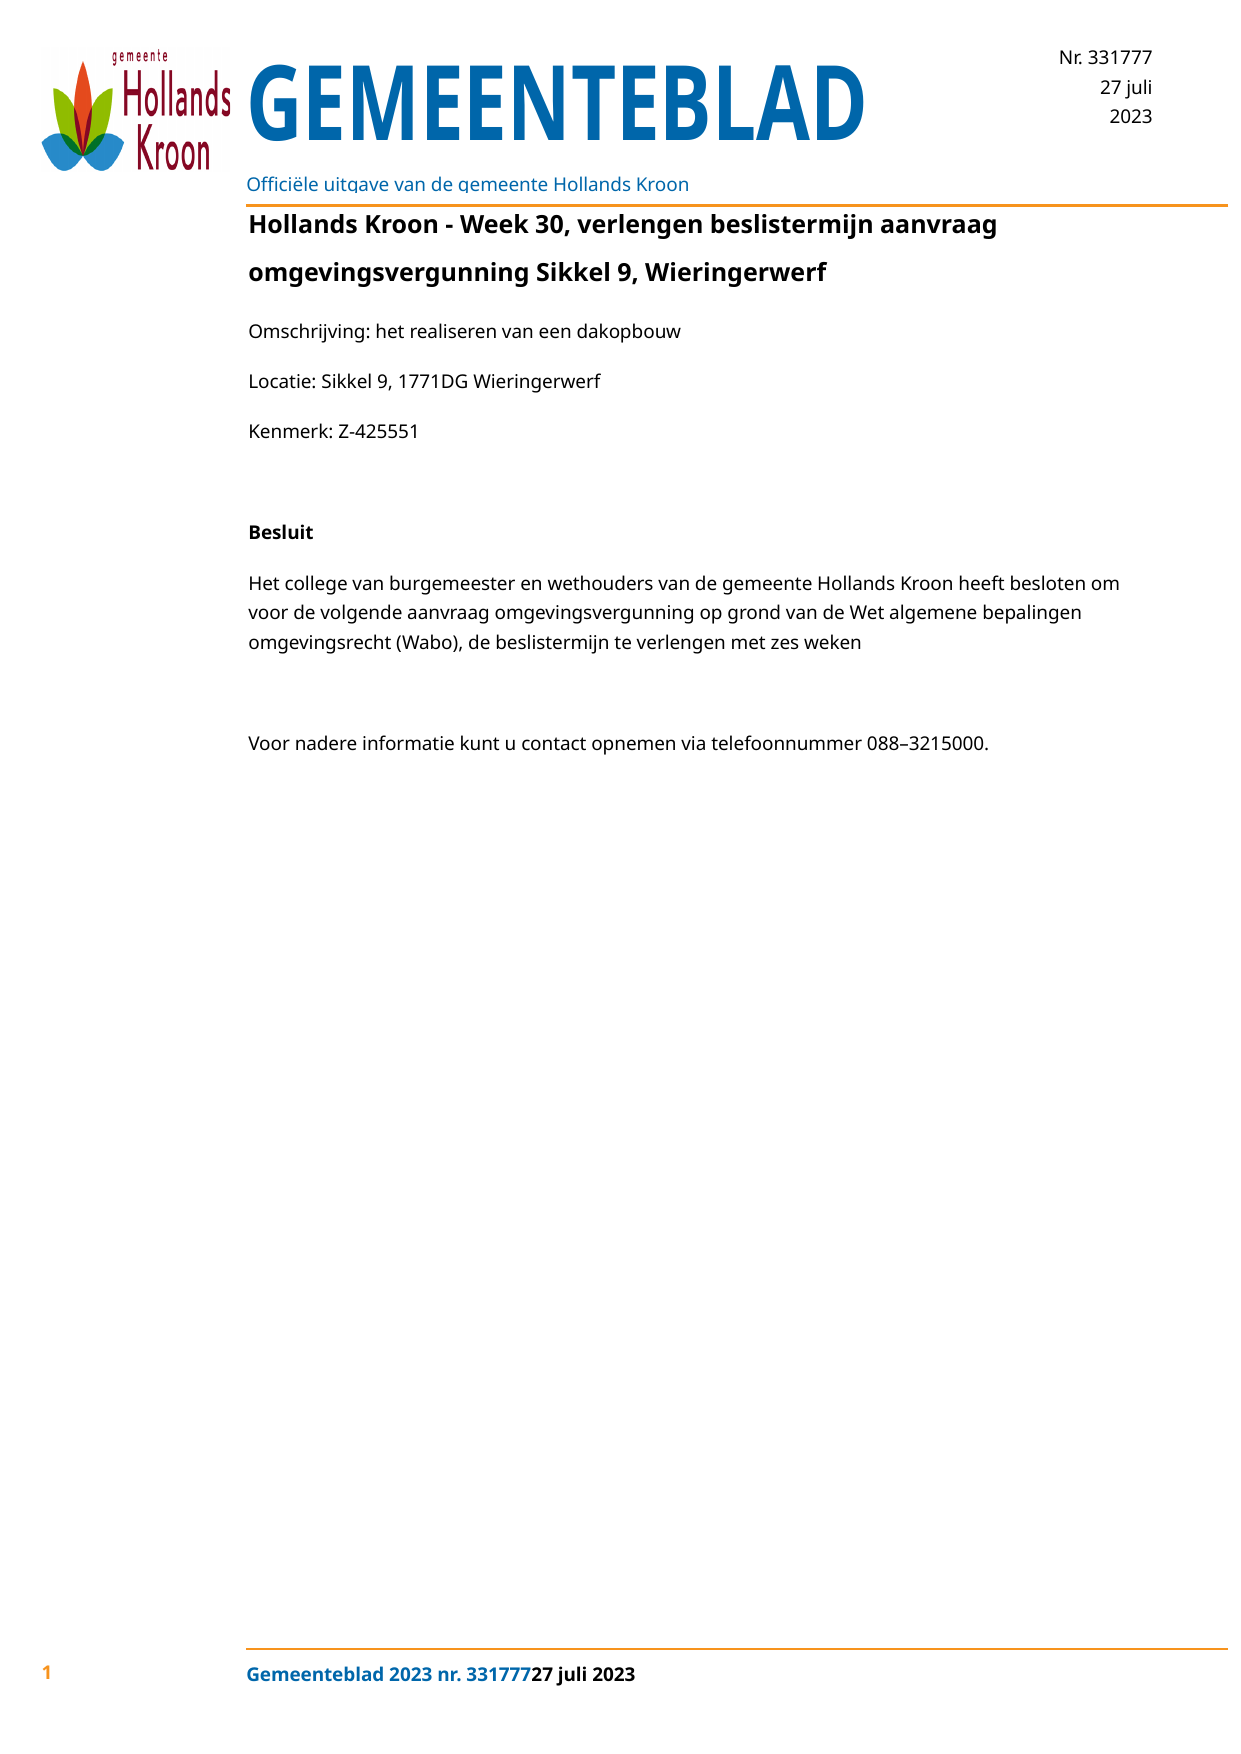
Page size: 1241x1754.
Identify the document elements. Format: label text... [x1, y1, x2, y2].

text Besluit [248, 519, 1152, 545]
text Locatie: Sikkel 9, 1771DG Wieringerwerf [248, 368, 1152, 394]
text Het college van burgemeester en wethouders van de gemeente Hollands Kroon heeft besloten om voor de volgende aanvraag omgevingsvergunning op grond van de Wet algemene bepalingen omgevingsrecht (Wabo), de beslistermijn te verlengen met zes weken [248, 570, 1152, 655]
text Omschrijving: het realiseren van een dakopbouw [248, 318, 1152, 344]
picture [41, 47, 231, 172]
text Kenmerk: Z-425551 [248, 419, 1152, 444]
text Voor nadere informatie kunt u contact opnemen via telefoonnummer 088–3215000. [248, 730, 1152, 756]
text Hollands Kroon - Week 30, verlengen beslistermijn aanvraag omgevingsvergunning Sikkel 9, Wieringerwerf [248, 207, 1152, 288]
